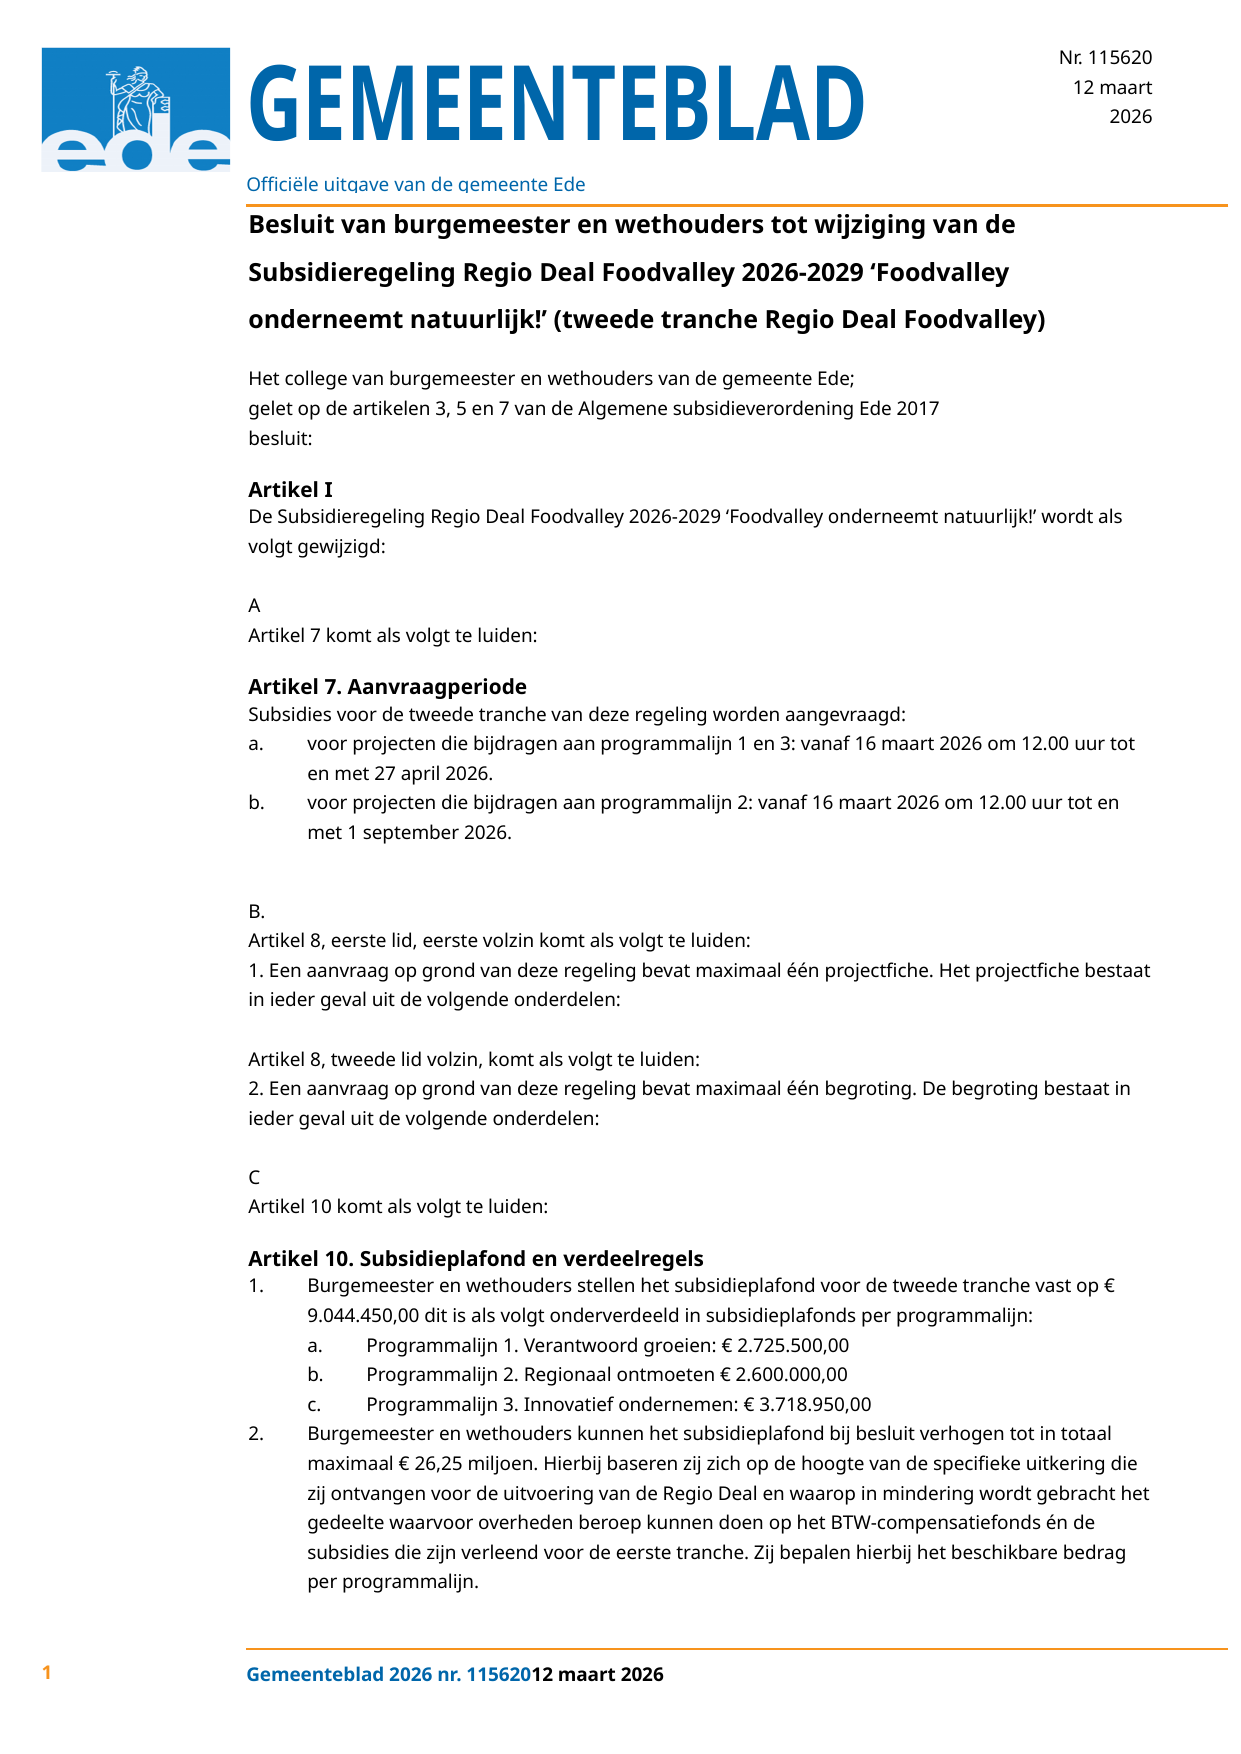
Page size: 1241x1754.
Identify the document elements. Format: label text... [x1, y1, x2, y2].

list Burgemeester en wethouders kunnen het subsidieplafond bij besluit verhogen tot in totaal maximaal € 26,25 miljoen. Hierbij baseren zij zich op de hoogte van de specifieke uitkering die zij ontvangen voor de uitvoering van de Regio Deal en waarop in mindering wordt gebracht het gedeelte waarvoor overheden beroep kunnen doen op het BTW-compensatiefonds én de subsidies die zijn verleend voor de eerste tranche. Zij bepalen hierbij het beschikbare bedrag per programmalijn. [248, 1421, 1152, 1594]
list Programmalijn 1. Verantwoord groeien: € 2.725.500,00 [307, 1332, 1152, 1357]
text 1. Een aanvraag op grond van deze regeling bevat maximaal één projectfiche. Het projectfiche bestaat in ieder geval uit de volgende onderdelen: [248, 957, 1152, 1012]
list Burgemeester en wethouders stellen het subsidieplafond voor de tweede tranche vast op € 9.044.450,00 dit is als volgt onderverdeeld in subsidieplafonds per programmalijn: [248, 1273, 1152, 1328]
text B. [248, 898, 1152, 924]
text 2. Een aanvraag op grond van deze regeling bevat maximaal één begroting. De begroting bestaat in ieder geval uit de volgende onderdelen: [248, 1075, 1152, 1131]
text Artikel 8, tweede lid volzin, komt als volgt te luiden: [248, 1046, 1152, 1072]
text Artikel I [248, 475, 1152, 503]
picture [41, 47, 231, 172]
text Het college van burgemeester en wethouders van de gemeente Ede; [248, 366, 1152, 391]
text gelet op de artikelen 3, 5 en 7 van de Algemene subsidieverordening Ede 2017 [248, 395, 1152, 421]
text Artikel 7 komt als volgt te luiden: [248, 622, 1152, 648]
text Artikel 10 komt als volgt te luiden: [248, 1194, 1152, 1219]
text De Subsidieregeling Regio Deal Foodvalley 2026-2029 ‘Foodvalley onderneemt natuurlijk!’ wordt als volgt gewijzigd: [248, 503, 1152, 559]
list Programmalijn 3. Innovatief ondernemen: € 3.718.950,00 [307, 1391, 1152, 1417]
text Artikel 7. Aanvraagperiode [248, 672, 1152, 701]
text Artikel 10. Subsidieplafond en verdeelregels [248, 1244, 1152, 1273]
list voor projecten die bijdragen aan programmalijn 1 en 3: vanaf 16 maart 2026 om 12.00 uur tot en met 27 april 2026. [248, 730, 1152, 786]
text Subsidies voor de tweede tranche van deze regeling worden aangevraagd: [248, 701, 1152, 726]
text A [248, 592, 1152, 618]
list voor projecten die bijdragen aan programmalijn 2: vanaf 16 maart 2026 om 12.00 uur tot en met 1 september 2026. [248, 789, 1152, 845]
text Besluit van burgemeester en wethouders tot wijziging van de Subsidieregeling Regio Deal Foodvalley 2026-2029 ‘Foodvalley onderneemt natuurlijk!’ (tweede tranche Regio Deal Foodvalley) [248, 207, 1152, 336]
text Artikel 8, eerste lid, eerste volzin komt als volgt te luiden: [248, 927, 1152, 953]
list Programmalijn 2. Regionaal ontmoeten € 2.600.000,00 [307, 1361, 1152, 1387]
text besluit: [248, 425, 1152, 450]
text C [248, 1164, 1152, 1190]
